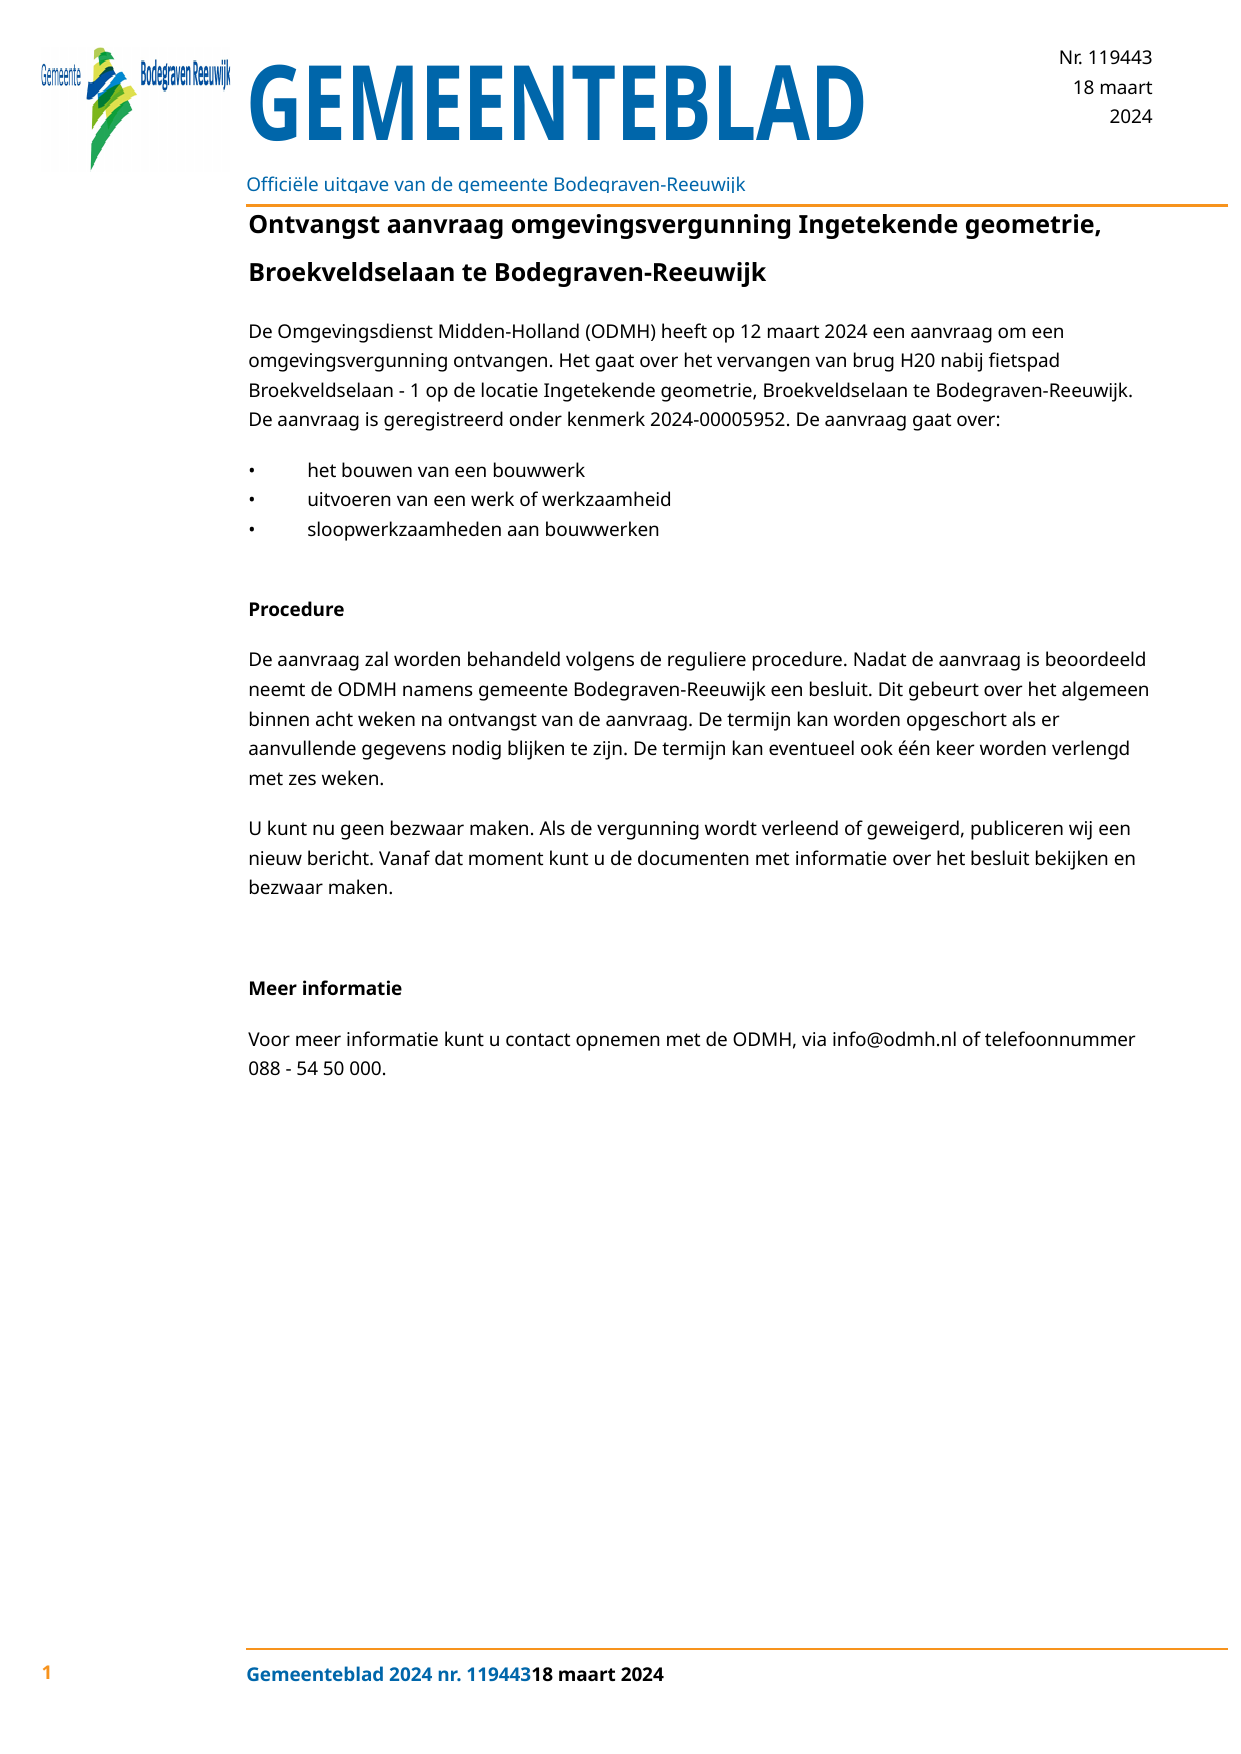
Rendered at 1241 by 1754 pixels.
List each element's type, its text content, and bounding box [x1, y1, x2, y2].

list uitvoeren van een werk of werkzaamheid [248, 487, 1152, 512]
list het bouwen van een bouwwerk [248, 457, 1152, 483]
text Ontvangst aanvraag omgevingsvergunning Ingetekende geometrie, Broekveldselaan te Bodegraven-Reeuwijk [248, 207, 1152, 288]
picture [41, 47, 231, 172]
list sloopwerkzaamheden aan bouwwerken [248, 516, 1152, 542]
text Voor meer informatie kunt u contact opnemen met de ODMH, via info@odmh.nl of telefoonnummer 088 - 54 50 000. [248, 1026, 1152, 1081]
text Procedure [248, 596, 1152, 622]
text De aanvraag zal worden behandeld volgens de reguliere procedure. Nadat de aanvraag is beoordeeld neemt de ODMH namens gemeente Bodegraven-Reeuwijk een besluit. Dit gebeurt over het algemeen binnen acht weken na ontvangst van de aanvraag. De termijn kan worden opgeschort als er aanvullende gegevens nodig blijken te zijn. De termijn kan eventueel ook één keer worden verlengd met zes weken. [248, 647, 1152, 791]
text De Omgevingsdienst Midden-Holland (ODMH) heeft op 12 maart 2024 een aanvraag om een omgevingsvergunning ontvangen. Het gaat over het vervangen van brug H20 nabij fietspad Broekveldselaan - 1 op de locatie Ingetekende geometrie, Broekveldselaan te Bodegraven-Reeuwijk. De aanvraag is geregistreerd onder kenmerk 2024-00005952. De aanvraag gaat over: [248, 318, 1152, 432]
text Meer informatie [248, 975, 1152, 1001]
text U kunt nu geen bezwaar maken. Als de vergunning wordt verleend of geweigerd, publiceren wij een nieuw bericht. Vanaf dat moment kunt u de documenten met informatie over het besluit bekijken en bezwaar maken. [248, 815, 1152, 900]
